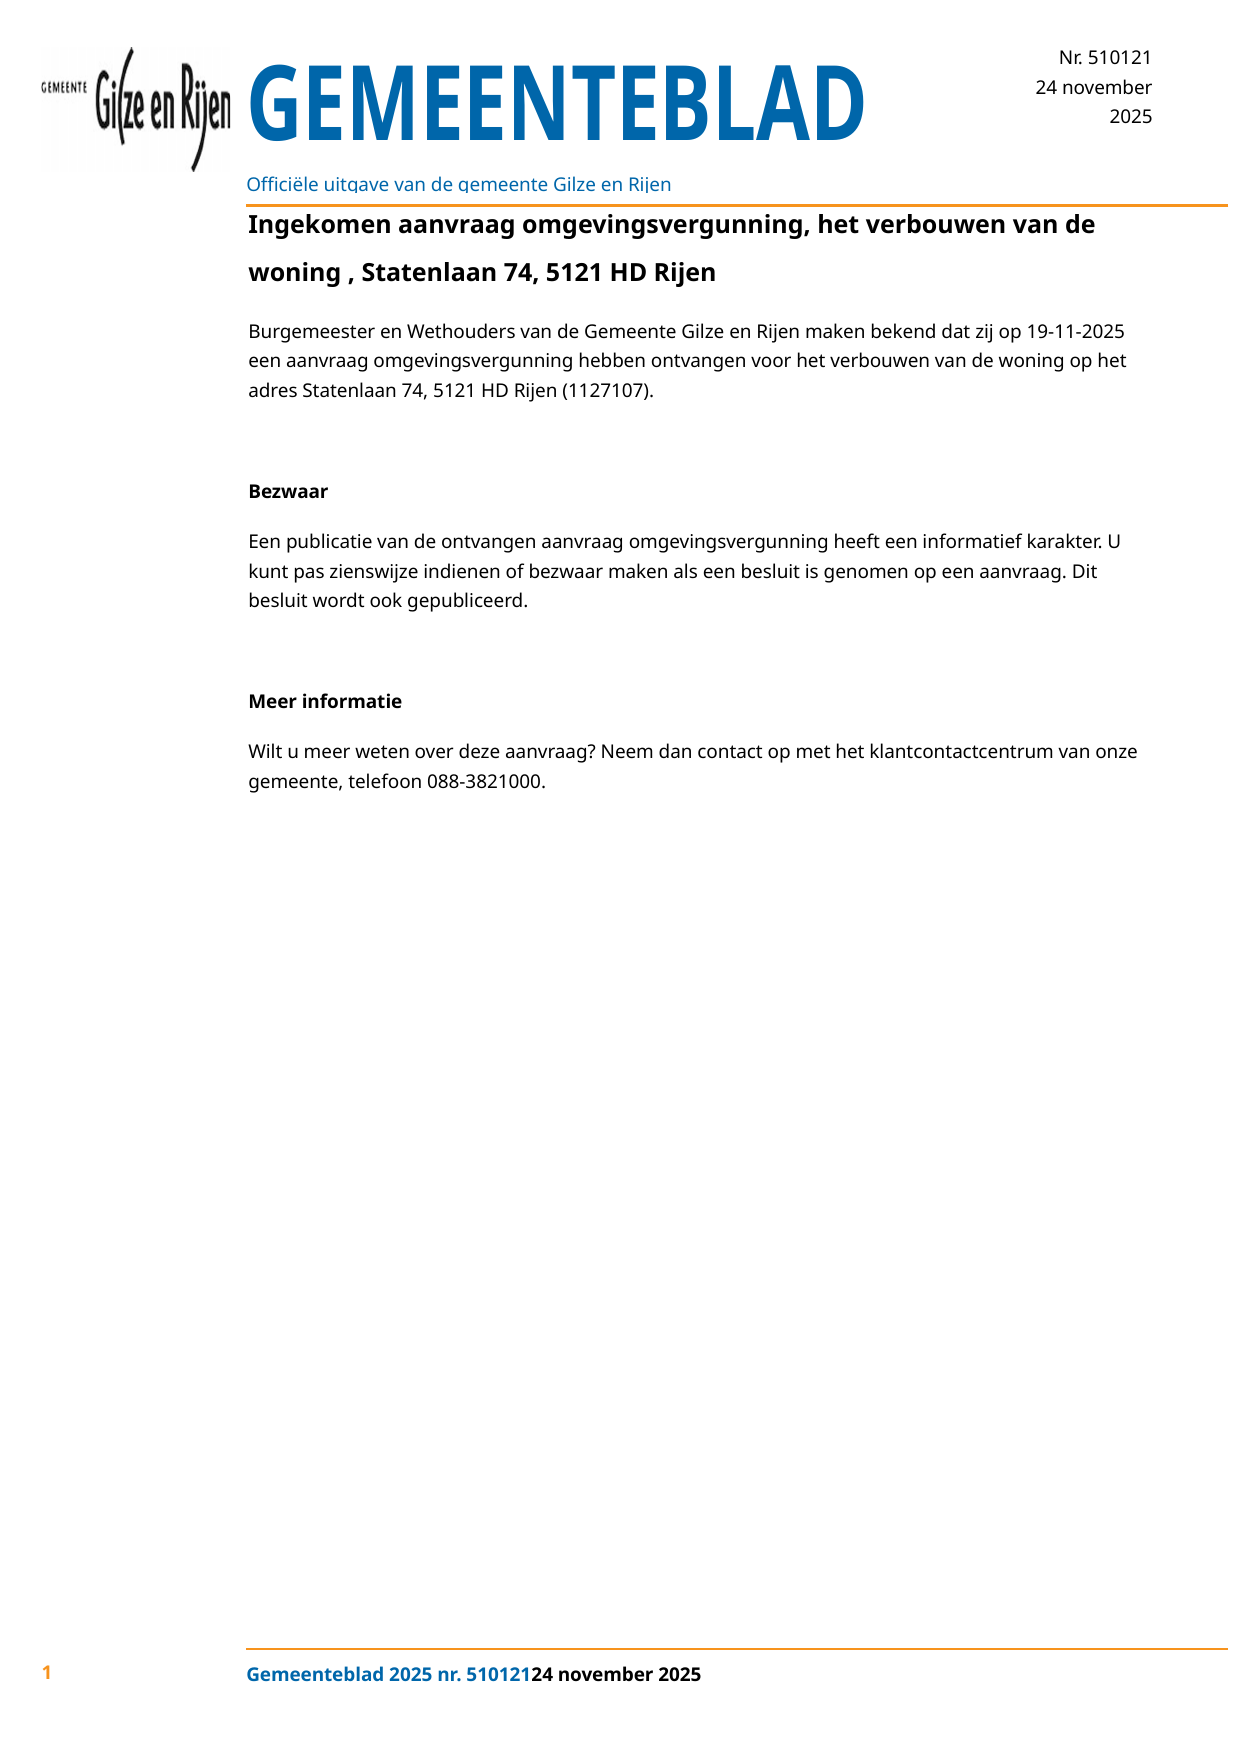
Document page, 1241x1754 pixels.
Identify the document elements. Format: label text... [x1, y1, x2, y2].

picture [41, 47, 231, 172]
text Bezwaar [248, 478, 1152, 504]
text Een publicatie van de ontvangen aanvraag omgevingsvergunning heeft een informatief karakter. U kunt pas zienswijze indienen of bezwaar maken als een besluit is genomen op een aanvraag. Dit besluit wordt ook gepubliceerd. [248, 528, 1152, 613]
text Wilt u meer weten over deze aanvraag? Neem dan contact op met het klantcontactcentrum van onze gemeente, telefoon 088-3821000. [248, 739, 1152, 794]
text Ingekomen aanvraag omgevingsvergunning, het verbouwen van de woning , Statenlaan 74, 5121 HD Rijen [248, 207, 1152, 288]
text Burgemeester en Wethouders van de Gemeente Gilze en Rijen maken bekend dat zij op 19-11-2025 een aanvraag omgevingsvergunning hebben ontvangen voor het verbouwen van de woning op het adres Statenlaan 74, 5121 HD Rijen (1127107). [248, 318, 1152, 403]
text Meer informatie [248, 688, 1152, 714]
